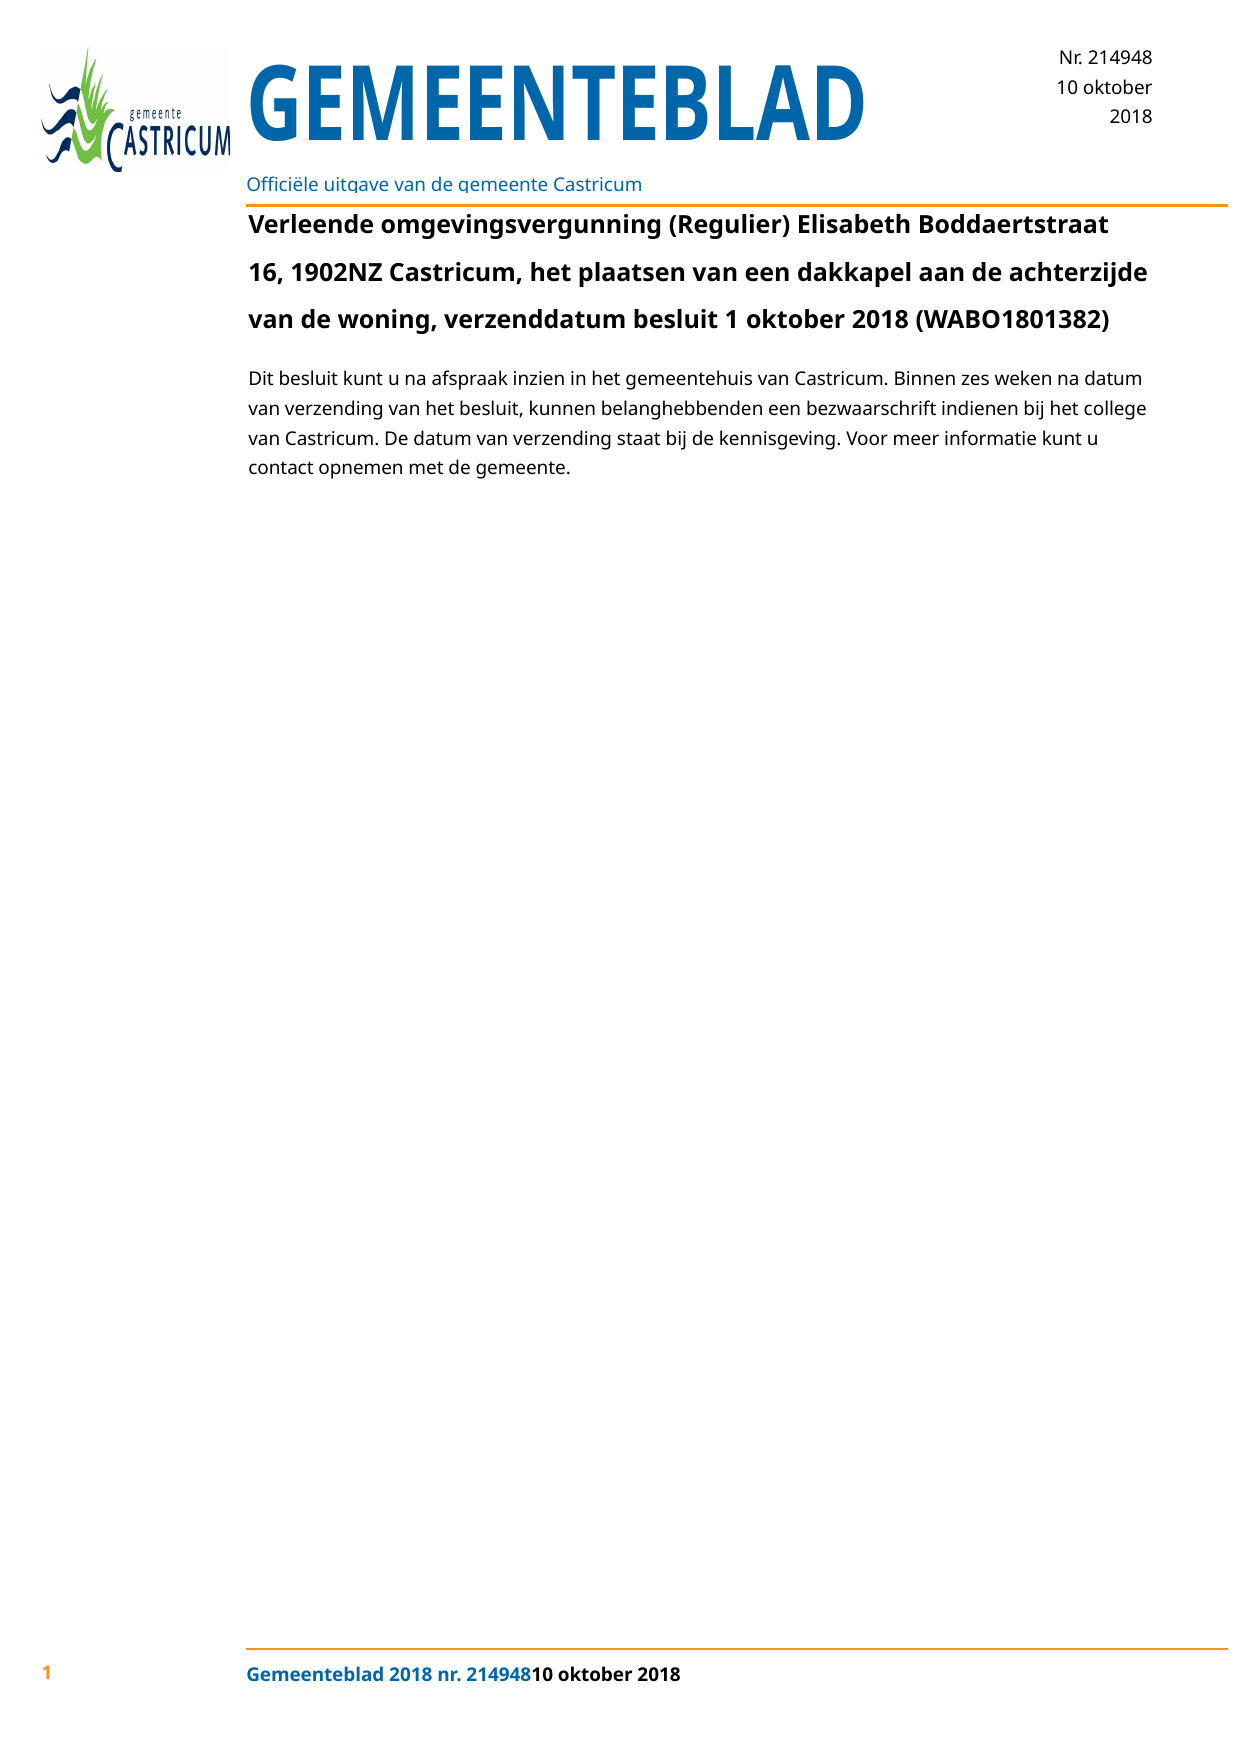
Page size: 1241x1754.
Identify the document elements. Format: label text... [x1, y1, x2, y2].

picture [41, 47, 231, 172]
text Dit besluit kunt u na afspraak inzien in het gemeentehuis van Castricum. Binnen zes weken na datum van verzending van het besluit, kunnen belanghebbenden een bezwaarschrift indienen bij het college van Castricum. De datum van verzending staat bij de kennisgeving. Voor meer informatie kunt u contact opnemen met de gemeente. [248, 366, 1152, 480]
text Verleende omgevingsvergunning (Regulier) Elisabeth Boddaertstraat 16, 1902NZ Castricum, het plaatsen van een dakkapel aan de achterzijde van de woning, verzenddatum besluit 1 oktober 2018 (WABO1801382) [248, 207, 1152, 336]
